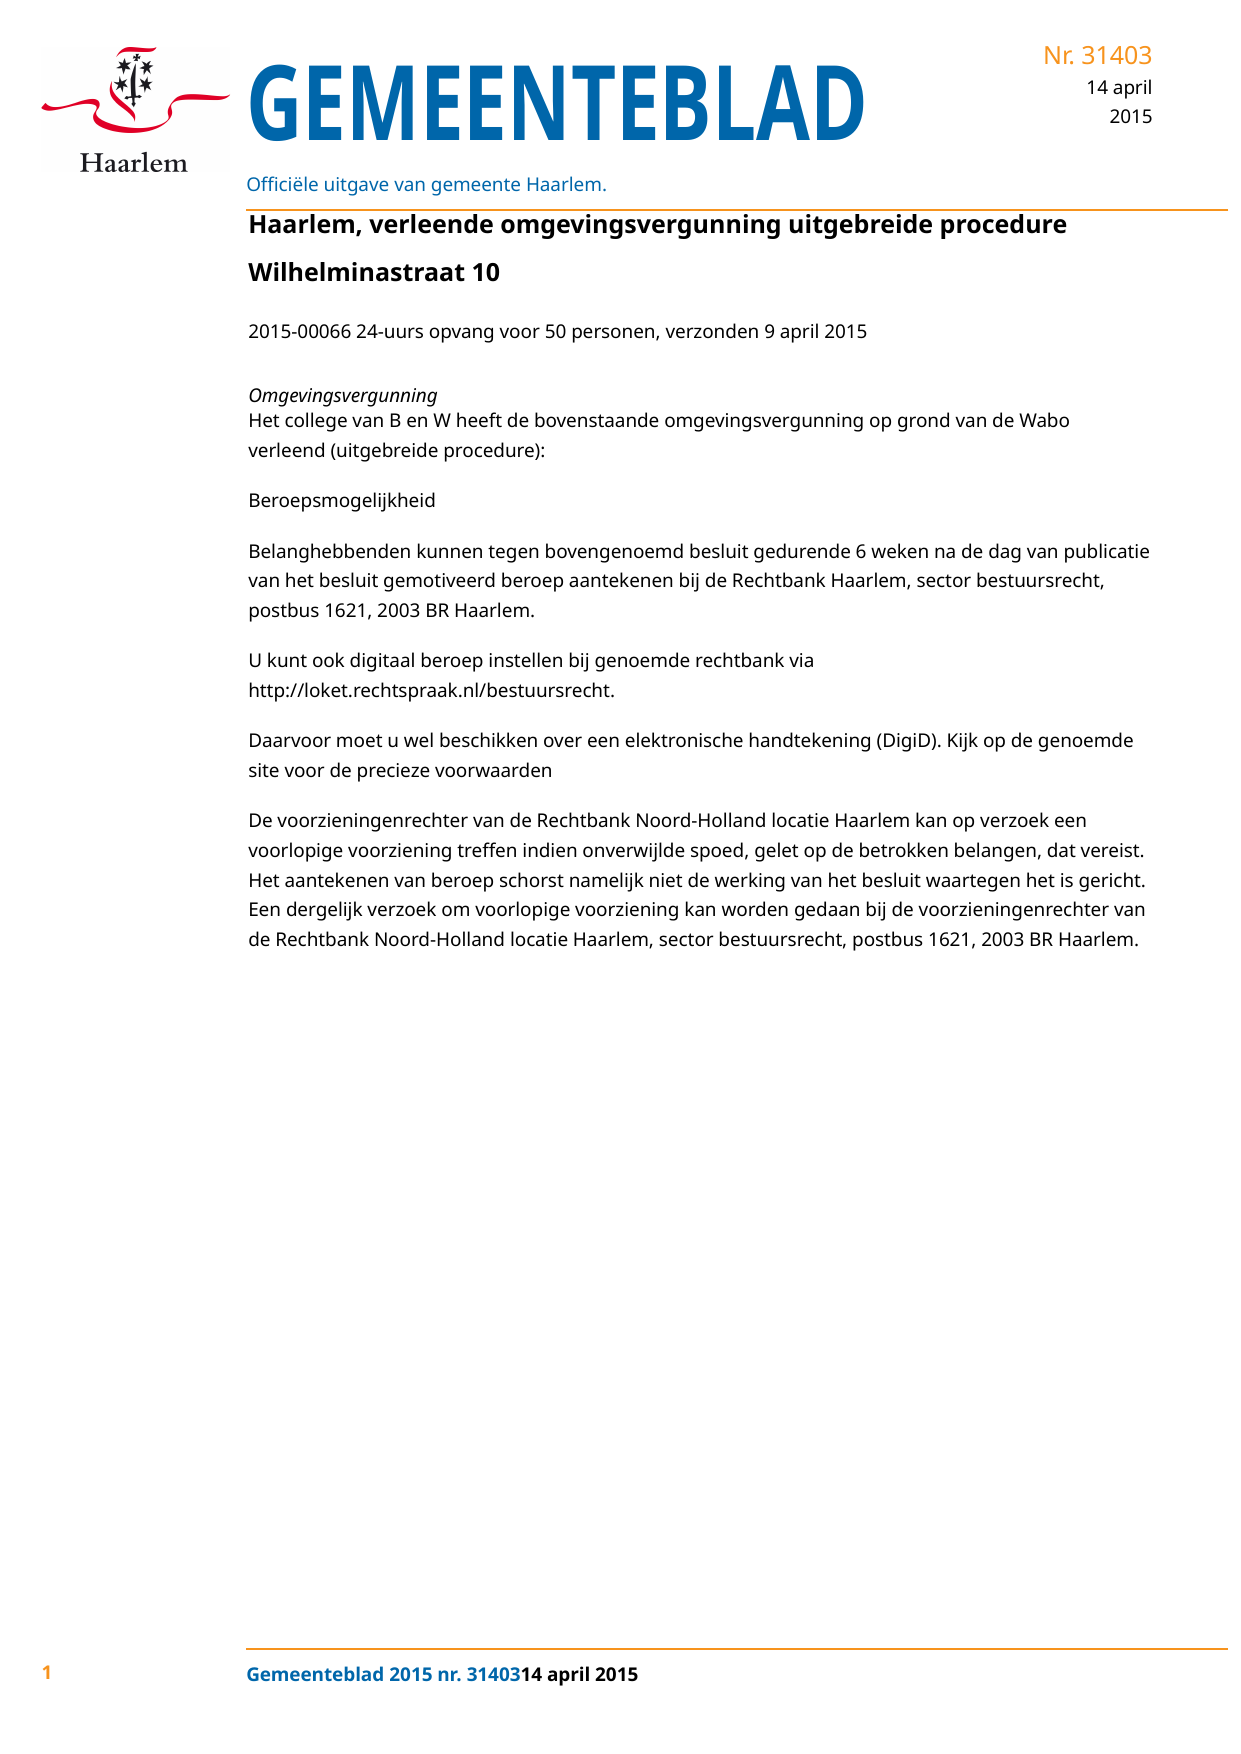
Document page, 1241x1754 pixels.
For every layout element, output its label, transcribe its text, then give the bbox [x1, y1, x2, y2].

text Omgevingsvergunning [248, 382, 1152, 408]
text De voorzieningenrechter van de Rechtbank Noord-Holland locatie Haarlem kan op verzoek een voorlopige voorziening treffen indien onverwijlde spoed, gelet op de betrokken belangen, dat vereist. Het aantekenen van beroep schorst namelijk niet de werking van het besluit waartegen het is gericht. Een dergelijk verzoek om voorlopige voorziening kan worden gedaan bij de voorzieningenrechter van de Rechtbank Noord-Holland locatie Haarlem, sector bestuursrecht, postbus 1621, 2003 BR Haarlem. [248, 808, 1152, 952]
text Het college van B en W heeft de bovenstaande omgevingsvergunning op grond van de Wabo verleend (uitgebreide procedure): [248, 408, 1152, 463]
text U kunt ook digitaal beroep instellen bij genoemde rechtbank via http://loket.rechtspraak.nl/bestuursrecht. [248, 648, 1152, 703]
picture [41, 47, 231, 172]
text Belanghebbenden kunnen tegen bovengenoemd besluit gedurende 6 weken na de dag van publicatie van het besluit gemotiveerd beroep aantekenen bij de Rechtbank Haarlem, sector bestuursrecht, postbus 1621, 2003 BR Haarlem. [248, 538, 1152, 623]
text Haarlem, verleende omgevingsvergunning uitgebreide procedure Wilhelminastraat 10 [248, 211, 1152, 288]
text Daarvoor moet u wel beschikken over een elektronische handtekening (DigiD). Kijk op de genoemde site voor de precieze voorwaarden [248, 728, 1152, 783]
text 2015-00066 24-uurs opvang voor 50 personen, verzonden 9 april 2015 [248, 318, 1152, 344]
text Beroepsmogelijkheid [248, 488, 1152, 513]
